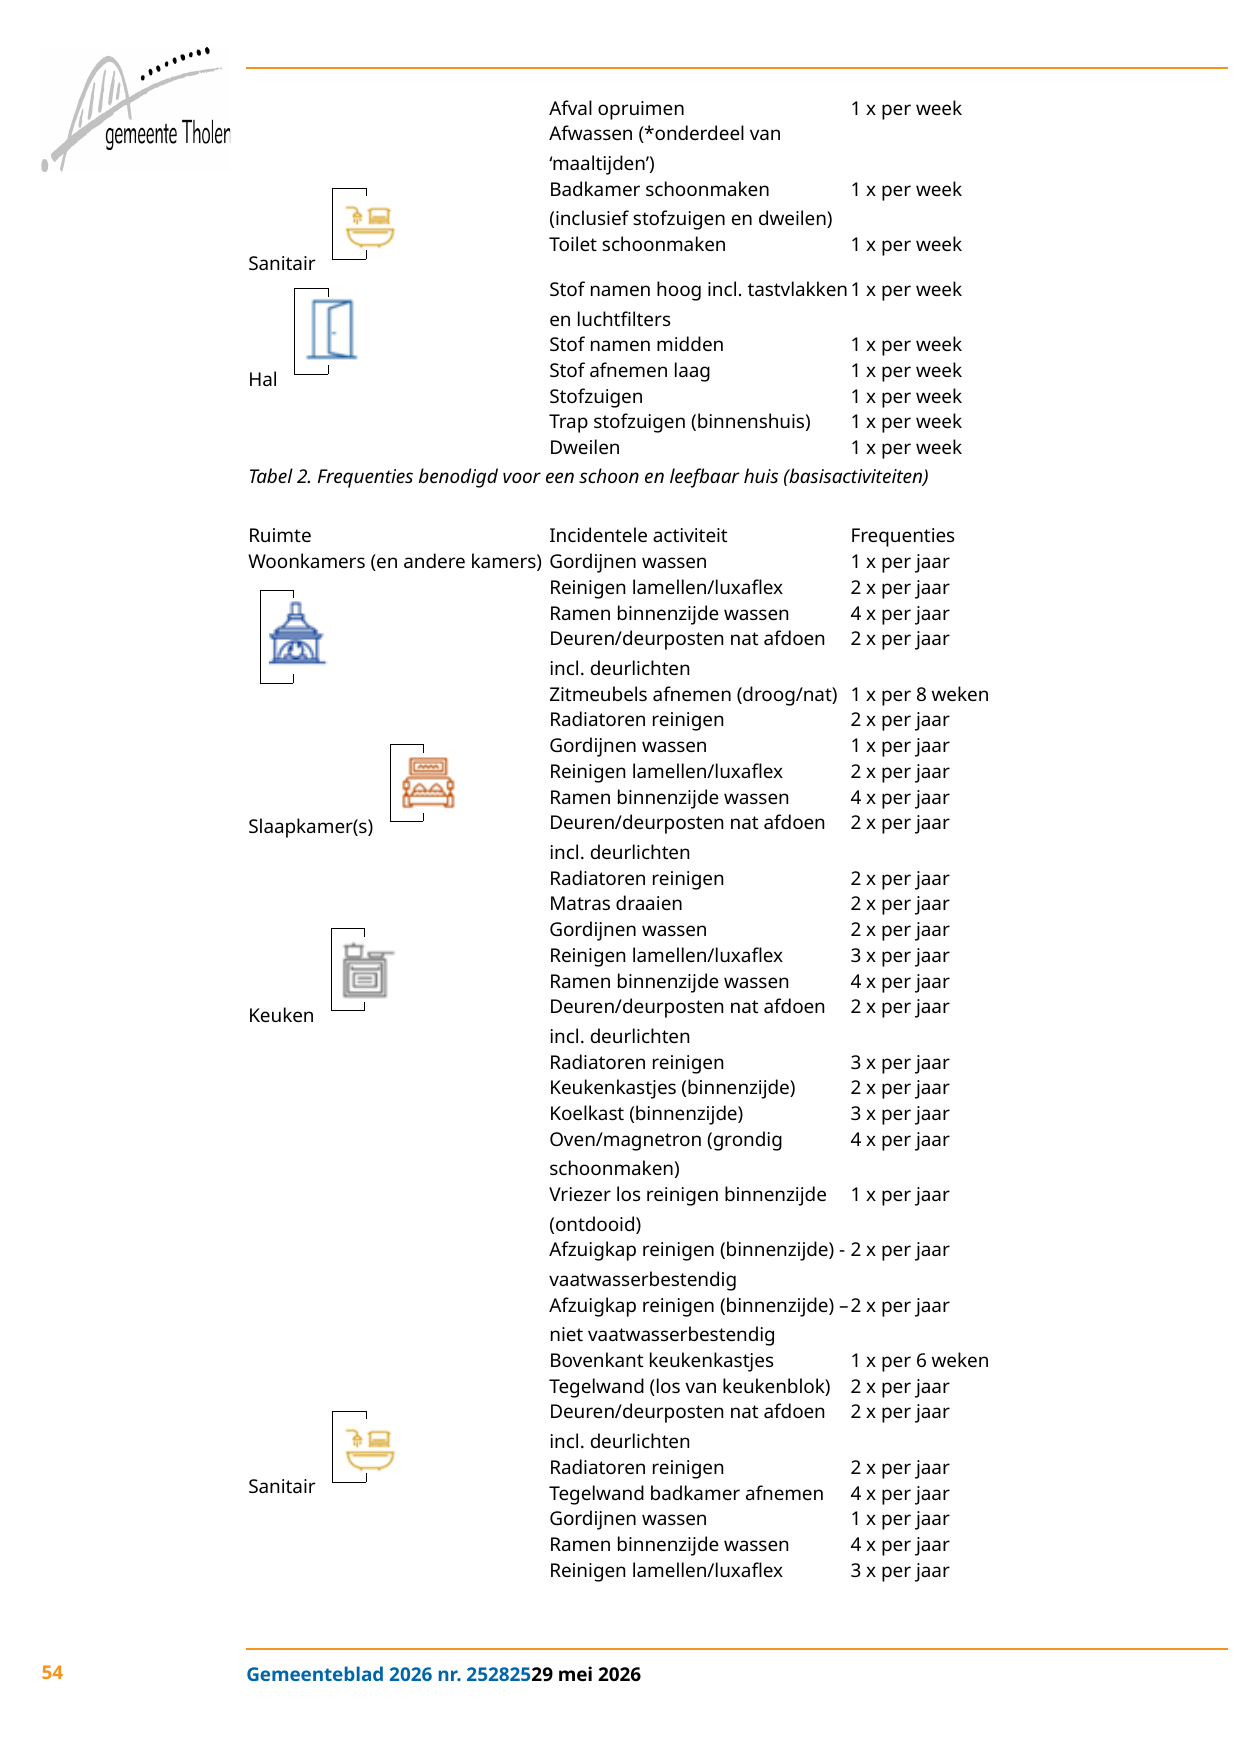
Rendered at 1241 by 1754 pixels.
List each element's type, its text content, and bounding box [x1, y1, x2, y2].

table_cell 4 x per jaar [850, 1126, 1152, 1181]
table_cell 3 x per jaar [850, 942, 1152, 968]
table_cell [248, 95, 549, 176]
table_cell Gordijnen wassen [549, 916, 850, 942]
table_cell Radiatoren reinigen [549, 1049, 850, 1074]
picture [341, 1419, 401, 1473]
table_cell Badkamer schoonmaken (inclusief stofzuigen en dweilen) [549, 176, 850, 231]
table_cell 2 x per jaar [850, 994, 1152, 1049]
table_cell 4 x per jaar [850, 784, 1152, 809]
table_cell 3 x per jaar [850, 1100, 1152, 1126]
table_cell 1 x per week [850, 276, 1152, 332]
table_cell Hal [248, 276, 549, 460]
table_cell 2 x per jaar [850, 626, 1152, 681]
table_cell 2 x per jaar [850, 1373, 1152, 1399]
table_cell Radiatoren reinigen [549, 865, 850, 891]
table_cell [248, 1399, 549, 1419]
table_header Frequenties [850, 523, 1152, 548]
table_cell Reinigen lamellen/luxaflex [549, 758, 850, 784]
picture [398, 753, 458, 813]
table_cell 1 x per week [850, 435, 1152, 460]
table_cell 2 x per jaar [850, 574, 1152, 600]
table_cell 1 x per jaar [850, 733, 1152, 758]
table_cell 2 x per jaar [850, 758, 1152, 784]
table_cell 1 x per week [850, 357, 1152, 383]
table_cell Afwassen (*onderdeel van ‘maaltijden’) [549, 121, 850, 176]
table_cell Slaapkamer(s) [248, 733, 549, 916]
table_header Incidentele activiteit [549, 523, 850, 548]
text Tabel 2. Frequenties benodigd voor een schoon en leefbaar huis (basisactiviteiten) [248, 463, 1152, 489]
picture [341, 196, 401, 250]
table_cell 2 x per jaar [850, 810, 1152, 865]
table_header Ruimte [248, 523, 549, 548]
table_cell Reinigen lamellen/luxaflex [549, 574, 850, 600]
table_cell Woonkamers (en andere kamers) [248, 549, 549, 732]
table_cell Deuren/deurposten nat afdoen incl. deurlichten [549, 994, 850, 1049]
table_cell 1 x per 8 weken [850, 681, 1152, 707]
table_cell Trap stofzuigen (binnenshuis) [549, 409, 850, 434]
table_cell Deuren/deurposten nat afdoen incl. deurlichten [549, 626, 850, 681]
table_cell Afzuigkap reinigen (binnenzijde) - vaatwasserbestendig [549, 1237, 850, 1292]
table_cell Bovenkant keukenkastjes [549, 1347, 850, 1373]
table_cell Afzuigkap reinigen (binnenzijde) – niet vaatwasserbestendig [549, 1292, 850, 1347]
table_cell Sanitair [248, 1420, 549, 1583]
table_cell 4 x per jaar [850, 968, 1152, 993]
table_cell Tegelwand (los van keukenblok) [549, 1373, 850, 1399]
table_cell Deuren/deurposten nat afdoen incl. deurlichten [549, 810, 850, 865]
table_cell 2 x per jaar [850, 891, 1152, 916]
picture [268, 598, 328, 674]
table_cell 2 x per jaar [850, 1454, 1152, 1480]
table_cell 1 x per jaar [850, 549, 1152, 574]
table_cell 2 x per jaar [850, 1237, 1152, 1292]
table_cell Radiatoren reinigen [549, 1454, 850, 1480]
table_cell 1 x per week [850, 176, 1152, 231]
table_cell Reinigen lamellen/luxaflex [549, 942, 850, 968]
table_cell Ramen binnenzijde wassen [549, 600, 850, 626]
table_cell Stofzuigen [549, 383, 850, 409]
table_cell 1 x per week [850, 409, 1152, 434]
table_cell Gordijnen wassen [549, 733, 850, 758]
table_cell Zitmeubels afnemen (droog/nat) [549, 681, 850, 707]
table_cell Ramen binnenzijde wassen [549, 784, 850, 809]
table_cell Sanitair [248, 176, 549, 276]
table_cell Stof namen midden [549, 332, 850, 357]
table_cell 2 x per jaar [850, 916, 1152, 942]
table_cell 2 x per jaar [850, 1075, 1152, 1100]
picture [303, 297, 363, 365]
table_cell Ramen binnenzijde wassen [549, 1531, 850, 1557]
table_cell 1 x per week [850, 332, 1152, 357]
table_cell Stof namen hoog incl. tastvlakken en luchtfilters [549, 276, 850, 332]
table_cell 1 x per week [850, 95, 1152, 121]
table_cell Toilet schoonmaken [549, 231, 850, 276]
table_cell Dweilen [549, 435, 850, 460]
table_cell 1 x per jaar [850, 1181, 1152, 1237]
table_cell Tegelwand badkamer afnemen [549, 1480, 850, 1506]
table_cell 4 x per jaar [850, 600, 1152, 626]
table_cell Gordijnen wassen [549, 1506, 850, 1531]
picture [41, 47, 231, 172]
table_cell 2 x per jaar [850, 707, 1152, 732]
table_cell Oven/magnetron (grondig schoonmaken) [549, 1126, 850, 1181]
table_cell 4 x per jaar [850, 1480, 1152, 1506]
picture [340, 937, 400, 1002]
table_cell Ramen binnenzijde wassen [549, 968, 850, 993]
table_cell Vriezer los reinigen binnenzijde (ontdooid) [549, 1181, 850, 1237]
table_cell 2 x per jaar [850, 1292, 1152, 1347]
table_cell Reinigen lamellen/luxaflex [549, 1557, 850, 1583]
table_cell 2 x per jaar [850, 1399, 1152, 1454]
table_cell 3 x per jaar [850, 1557, 1152, 1583]
table_cell [850, 121, 1152, 176]
table_cell Koelkast (binnenzijde) [549, 1100, 850, 1126]
table_cell Keuken [248, 916, 549, 1399]
table_cell 1 x per week [850, 231, 1152, 276]
table_cell 1 x per jaar [850, 1506, 1152, 1531]
table_cell 2 x per jaar [850, 865, 1152, 891]
table_cell Keukenkastjes (binnenzijde) [549, 1075, 850, 1100]
table_cell 4 x per jaar [850, 1531, 1152, 1557]
table_cell Deuren/deurposten nat afdoen incl. deurlichten [549, 1399, 850, 1454]
table_cell Gordijnen wassen [549, 549, 850, 574]
table_cell Afval opruimen [549, 95, 850, 121]
table_cell Matras draaien [549, 891, 850, 916]
table_cell Stof afnemen laag [549, 357, 850, 383]
table_cell 1 x per week [850, 383, 1152, 409]
table_cell Radiatoren reinigen [549, 707, 850, 732]
table_cell 3 x per jaar [850, 1049, 1152, 1074]
table_cell 1 x per 6 weken [850, 1347, 1152, 1373]
